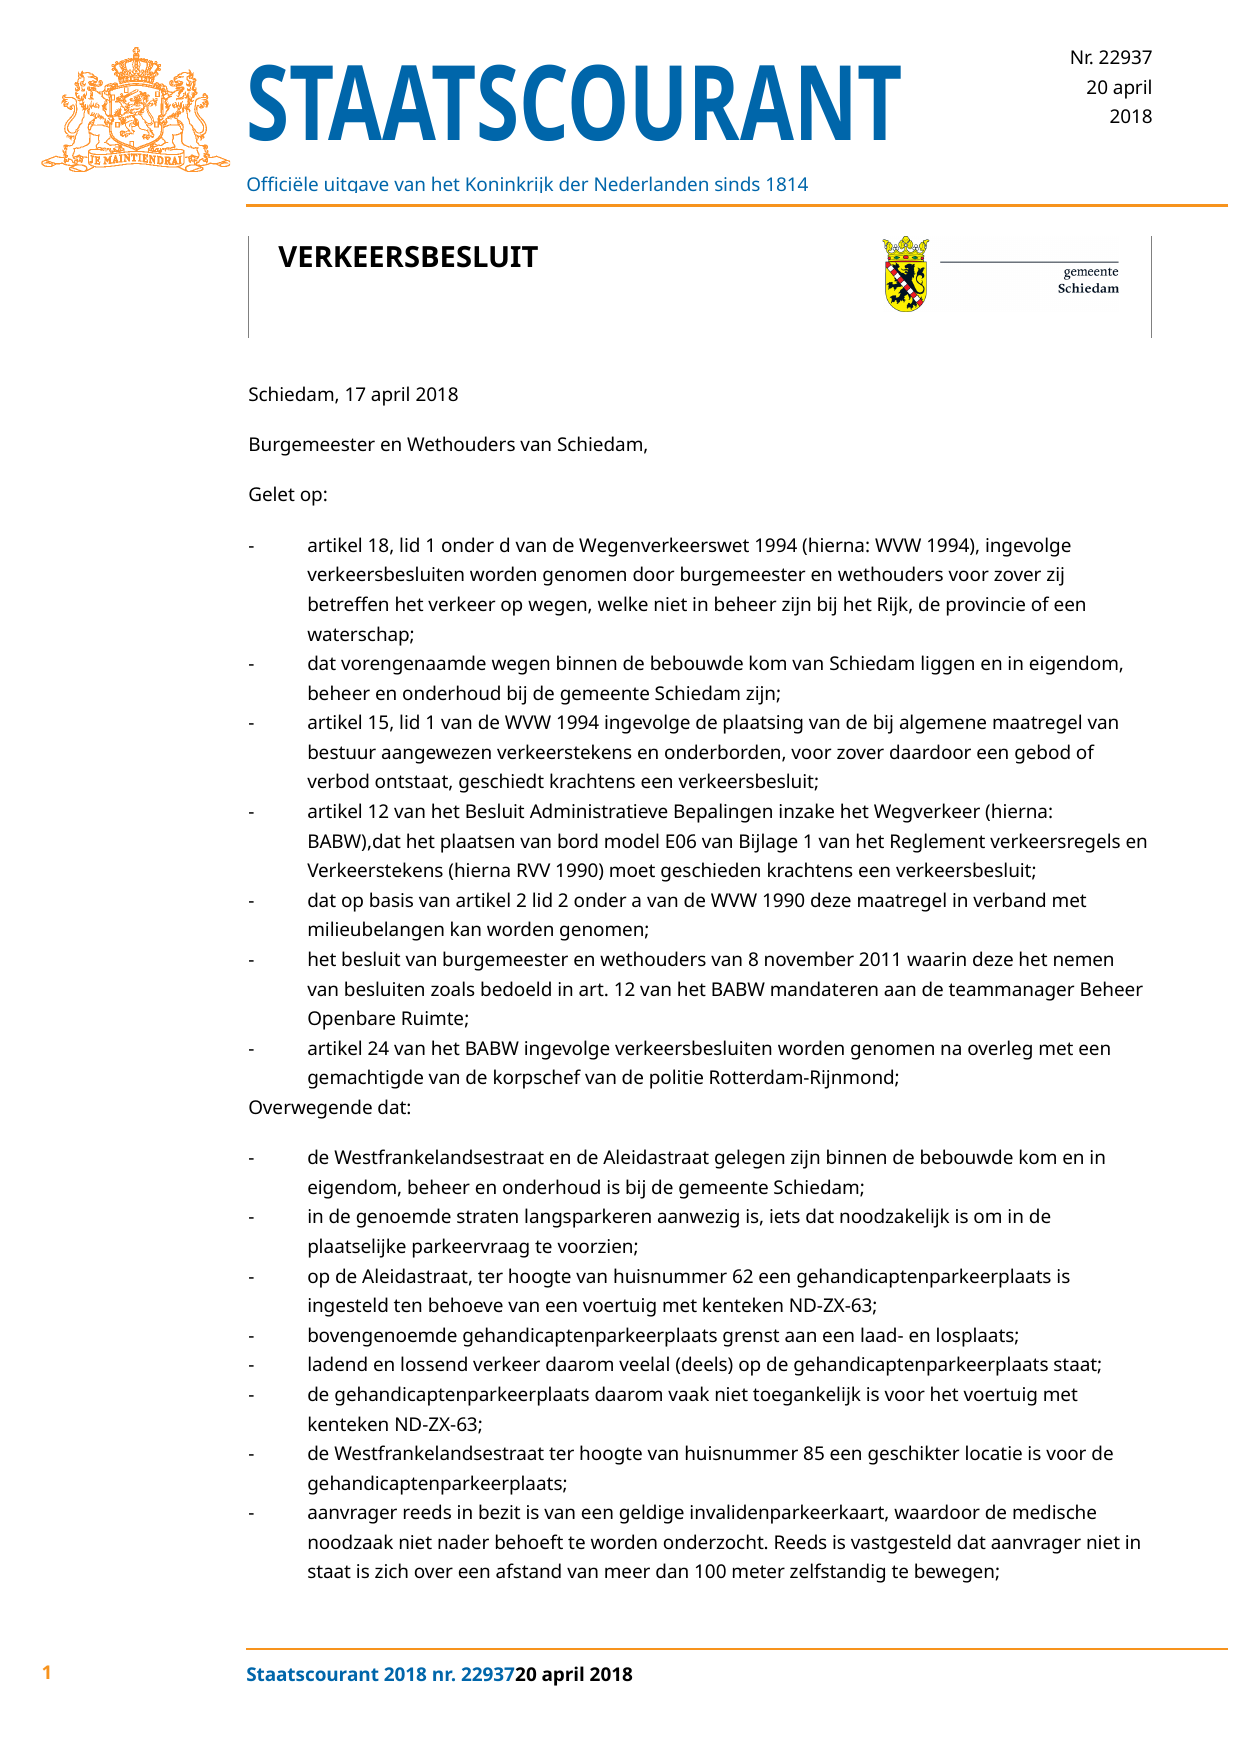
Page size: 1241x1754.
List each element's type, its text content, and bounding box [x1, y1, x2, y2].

list artikel 12 van het Besluit Administratieve Bepalingen inzake het Wegverkeer (hierna: BABW),dat het plaatsen van bord model E06 van Bijlage 1 van het Reglement verkeersregels en Verkeerstekens (hierna RVV 1990) moet geschieden krachtens een verkeersbesluit; [248, 798, 1152, 883]
list aanvrager reeds in bezit is van een geldige invalidenparkeerkaart, waardoor de medische noodzaak niet nader behoeft te worden onderzocht. Reeds is vastgesteld dat aanvrager niet in staat is zich over een afstand van meer dan 100 meter zelfstandig te bewegen; [248, 1499, 1152, 1584]
list artikel 15, lid 1 van de WVW 1994 ingevolge de plaatsing van de bij algemene maatregel van bestuur aangewezen verkeerstekens en onderborden, voor zover daardoor een gebod of verbod ontstaat, geschiedt krachtens een verkeersbesluit; [248, 709, 1152, 794]
list in de genoemde straten langsparkeren aanwezig is, iets dat noodzakelijk is om in de plaatselijke parkeervraag te voorzien; [248, 1204, 1152, 1259]
list artikel 18, lid 1 onder d van de Wegenverkeerswet 1994 (hierna: WVW 1994), ingevolge verkeersbesluiten worden genomen door burgemeester en wethouders voor zover zij betreffen het verkeer op wegen, welke niet in beheer zijn bij het Rijk, de provincie of een waterschap; [248, 532, 1152, 646]
text Schiedam, 17 april 2018 [248, 381, 1152, 406]
list artikel 24 van het BABW ingevolge verkeersbesluiten worden genomen na overleg met een gemachtigde van de korpschef van de politie Rotterdam-Rijnmond; [248, 1035, 1152, 1090]
text Overwegende dat: [248, 1094, 1152, 1120]
list de gehandicaptenparkeerplaats daarom vaak niet toegankelijk is voor het voertuig met kenteken ND-ZX-63; [248, 1381, 1152, 1436]
list bovengenoemde gehandicaptenparkeerplaats grenst aan een laad- en losplaats; [248, 1322, 1152, 1348]
list op de Aleidastraat, ter hoogte van huisnummer 62 een gehandicaptenparkeerplaats is ingesteld ten behoeve van een voertuig met kenteken ND-ZX-63; [248, 1263, 1152, 1318]
list het besluit van burgemeester en wethouders van 8 november 2011 waarin deze het nemen van besluiten zoals bedoeld in art. 12 van het BABW mandateren aan de teammanager Beheer Openbare Ruimte; [248, 946, 1152, 1031]
text Gelet op: [248, 482, 1152, 507]
list de Westfrankelandsestraat ter hoogte van huisnummer 85 een geschikter locatie is voor de gehandicaptenparkeerplaats; [248, 1440, 1152, 1496]
picture [41, 47, 231, 172]
list ladend en lossend verkeer daarom veelal (deels) op de gehandicaptenparkeerplaats staat; [248, 1352, 1152, 1377]
list dat vorengenaamde wegen binnen de bebouwde kom van Schiedam liggen en in eigendom, beheer en onderhoud bij de gemeente Schiedam zijn; [248, 650, 1152, 706]
picture [882, 236, 1119, 312]
table_header VERKEERSBESLUIT [249, 236, 850, 338]
list dat op basis van artikel 2 lid 2 onder a van de WVW 1990 deze maatregel in verband met milieubelangen kan worden genomen; [248, 887, 1152, 942]
table_header [850, 236, 1151, 338]
text Burgemeester en Wethouders van Schiedam, [248, 431, 1152, 457]
list de Westfrankelandsestraat en de Aleidastraat gelegen zijn binnen de bebouwde kom en in eigendom, beheer en onderhoud is bij de gemeente Schiedam; [248, 1144, 1152, 1200]
